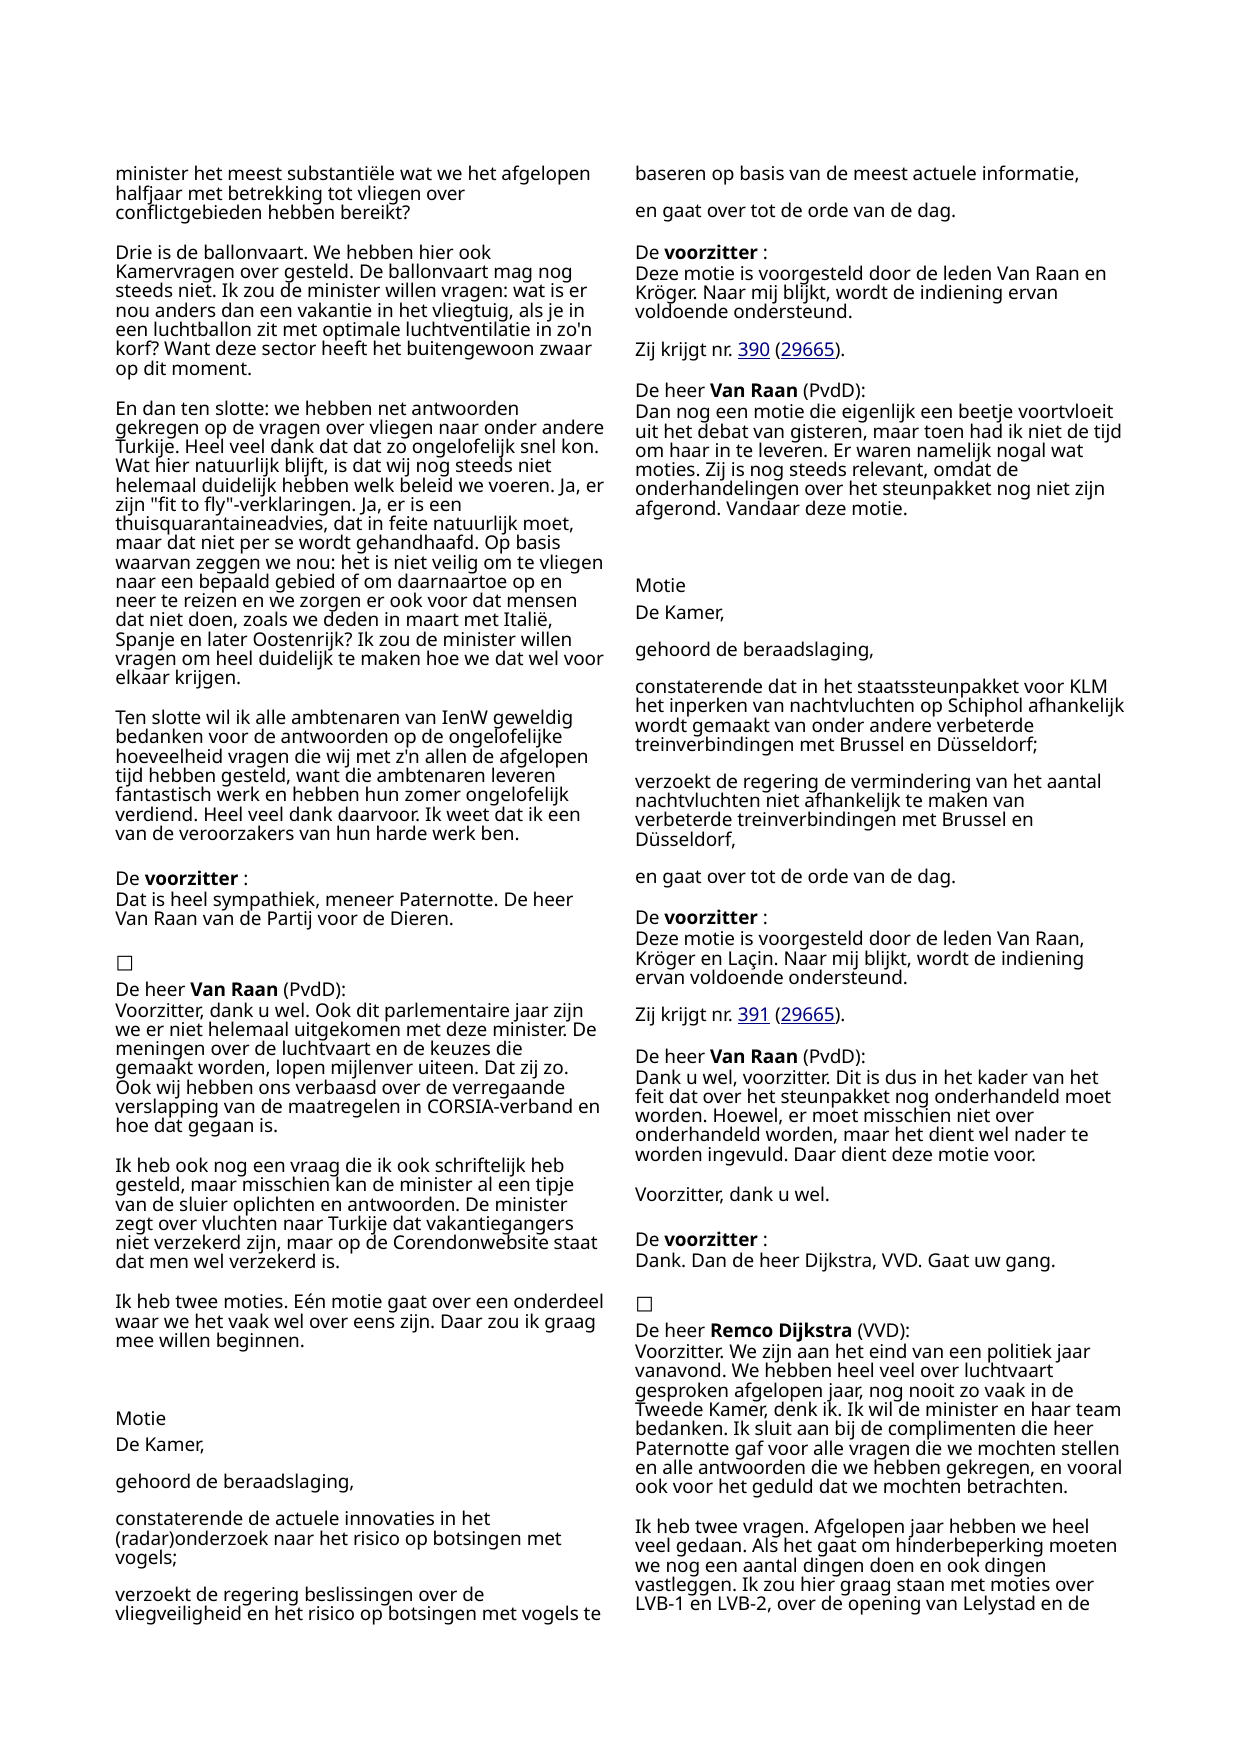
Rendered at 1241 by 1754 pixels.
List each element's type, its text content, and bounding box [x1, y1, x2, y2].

text constaterende de actuele innovaties in het (radar)onderzoek naar het risico op botsingen met vogels; [115, 1510, 605, 1568]
text De heer Van Raan (PvdD): [115, 976, 605, 1002]
text De heer Remco Dijkstra (VVD): [635, 1317, 1125, 1343]
text Drie is de ballonvaart. We hebben hier ook Kamervragen over gesteld. De ballonvaart mag nog steeds niet. Ik zou de minister willen vragen: wat is er nou anders dan een vakantie in het vliegtuig, als je in een luchtballon zit met optimale luchtventilatie in zo'n korf? Want deze sector heeft het buitengewoon zwaar op dit moment. [115, 244, 605, 379]
text De voorzitter : [115, 865, 605, 891]
text constaterende dat in het staatssteunpakket voor KLM het inperken van nachtvluchten op Schiphol afhankelijk wordt gemaakt van onder andere verbeterde treinverbindingen met Brussel en Düsseldorf; [635, 678, 1125, 755]
text De voorzitter : [635, 1226, 1125, 1252]
text en gaat over tot de orde van de dag. [635, 868, 1125, 887]
text en gaat over tot de orde van de dag. [635, 202, 1125, 222]
text Dank. Dan de heer Dijkstra, VVD. Gaat uw gang. [635, 1252, 1125, 1271]
text ⬜ [635, 1292, 1125, 1317]
text Dan nog een motie die eigenlijk een beetje voortvloeit uit het debat van gisteren, maar toen had ik niet de tijd om haar in te leveren. Er waren namelijk nogal wat moties. Zij is nog steeds relevant, omdat de onderhandelingen over het steunpakket nog niet zijn afgerond. Vandaar deze motie. [635, 403, 1125, 519]
text minister het meest substantiële wat we het afgelopen halfjaar met betrekking tot vliegen over conflictgebieden hebben bereikt? [115, 165, 605, 223]
text De heer Van Raan (PvdD): [635, 1043, 1125, 1069]
text De heer Van Raan (PvdD): [635, 378, 1125, 403]
text verzoekt de regering beslissingen over de vliegveiligheid en het risico op botsingen met vogels te [115, 1586, 605, 1624]
text Ik heb twee moties. Eén motie gaat over een onderdeel waar we het vaak wel over eens zijn. Daar zou ik graag mee willen beginnen. [115, 1293, 605, 1351]
text En dan ten slotte: we hebben net antwoorden gekregen op de vragen over vliegen naar onder andere Turkije. Heel veel dank dat dat zo ongelofelijk snel kon. Wat hier natuurlijk blijft, is dat wij nog steeds niet helemaal duidelijk hebben welk beleid we voeren. Ja, er zijn "fit to fly"-verklaringen. Ja, er is een thuisquarantaineadvies, dat in feite natuurlijk moet, maar dat niet per se wordt gehandhaafd. Op basis waarvan zeggen we nou: het is niet veilig om te vliegen naar een bepaald gebied of om daarnaartoe op en neer te reizen en we zorgen er ook voor dat mensen dat niet doen, zoals we deden in maart met Italië, Spanje en later Oostenrijk? Ik zou de minister willen vragen om heel duidelijk te maken hoe we dat wel voor elkaar krijgen. [115, 399, 605, 688]
text Motie [115, 1405, 605, 1431]
text De Kamer, [115, 1436, 605, 1456]
text Voorzitter. We zijn aan het eind van een politiek jaar vanavond. We hebben heel veel over luchtvaart gesproken afgelopen jaar, nog nooit zo vaak in de Tweede Kamer, denk ik. Ik wil de minister en haar team bedanken. Ik sluit aan bij de complimenten die heer Paternotte gaf voor alle vragen die we mochten stellen en alle antwoorden die we hebben gekregen, en vooral ook voor het geduld dat we mochten betrachten. [635, 1343, 1125, 1497]
text baseren op basis van de meest actuele informatie, [635, 165, 1125, 184]
text Voorzitter, dank u wel. Ook dit parlementaire jaar zijn we er niet helemaal uitgekomen met deze minister. De meningen over de luchtvaart en de keuzes die gemaakt worden, lopen mijlenver uiteen. Dat zij zo. Ook wij hebben ons verbaasd over de verregaande verslapping van de maatregelen in CORSIA-verband en hoe dat gegaan is. [115, 1002, 605, 1136]
text Dank u wel, voorzitter. Dit is dus in het kader van het feit dat over het steunpakket nog onderhandeld moet worden. Hoewel, er moet misschien niet over onderhandeld worden, maar het dient wel nader te worden ingevuld. Daar dient deze motie voor. [635, 1069, 1125, 1165]
text gehoord de beraadslaging, [115, 1473, 605, 1493]
text De voorzitter : [635, 239, 1125, 265]
text Motie [635, 572, 1125, 598]
text ⬜ [115, 950, 605, 976]
text Voorzitter, dank u wel. [635, 1186, 1125, 1205]
text Ik heb ook nog een vraag die ik ook schriftelijk heb gesteld, maar misschien kan de minister al een tipje van de sluier oplichten en antwoorden. De minister zegt over vluchten naar Turkije dat vakantiegangers niet verzekerd zijn, maar op de Corendonwebsite staat dat men wel verzekerd is. [115, 1157, 605, 1273]
text Zij krijgt nr. 390 (29665). [635, 341, 1125, 360]
text gehoord de beraadslaging, [635, 641, 1125, 660]
text Deze motie is voorgesteld door de leden Van Raan en Kröger. Naar mij blijkt, wordt de indiening ervan voldoende ondersteund. [635, 265, 1125, 323]
text Deze motie is voorgesteld door de leden Van Raan, Kröger en Laçin. Naar mij blijkt, wordt de indiening ervan voldoende ondersteund. [635, 930, 1125, 988]
text De Kamer, [635, 604, 1125, 623]
text Ten slotte wil ik alle ambtenaren van IenW geweldig bedanken voor de antwoorden op de ongelofelijke hoeveelheid vragen die wij met z'n allen de afgelopen tijd hebben gesteld, want die ambtenaren leveren fantastisch werk en hebben hun zomer ongelofelijk verdiend. Heel veel dank daarvoor. Ik weet dat ik een van de veroorzakers van hun harde werk ben. [115, 709, 605, 844]
text Ik heb twee vragen. Afgelopen jaar hebben we heel veel gedaan. Als het gaat om hinderbeperking moeten we nog een aantal dingen doen en ook dingen vastleggen. Ik zou hier graag staan met moties over LVB-1 en LVB-2, over de opening van Lelystad en de [635, 1518, 1125, 1614]
text verzoekt de regering de vermindering van het aantal nachtvluchten niet afhankelijk te maken van verbeterde treinverbindingen met Brussel en Düsseldorf, [635, 773, 1125, 850]
text Dat is heel sympathiek, meneer Paternotte. De heer Van Raan van de Partij voor de Dieren. [115, 891, 605, 929]
text Zij krijgt nr. 391 (29665). [635, 1006, 1125, 1025]
text De voorzitter : [635, 904, 1125, 930]
